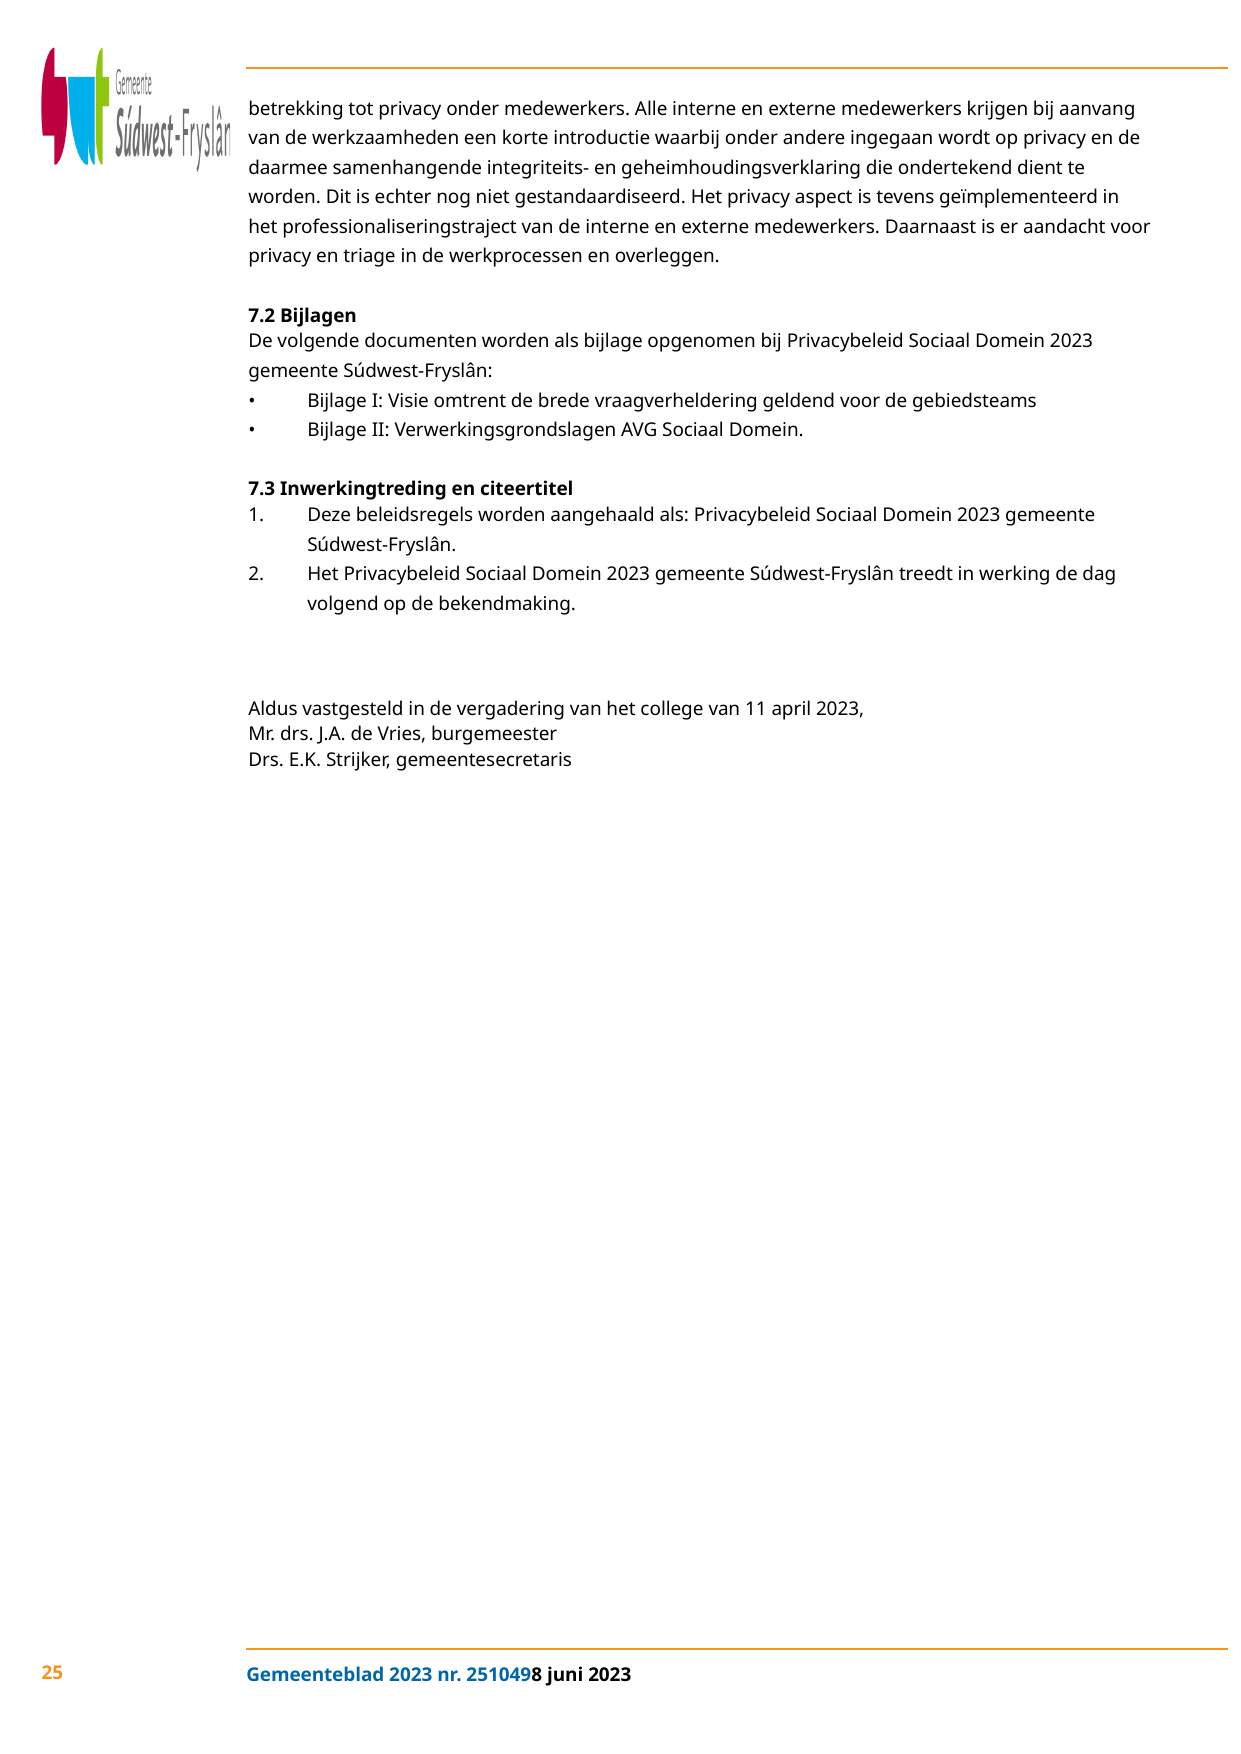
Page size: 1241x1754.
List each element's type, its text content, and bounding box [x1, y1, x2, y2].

text De volgende documenten worden als bijlage opgenomen bij Privacybeleid Sociaal Domein 2023 gemeente Súdwest-Fryslân: [248, 328, 1152, 383]
text Aldus vastgesteld in de vergadering van het college van 11 april 2023, [248, 695, 1152, 721]
text betrekking tot privacy onder medewerkers. Alle interne en externe medewerkers krijgen bij aanvang van de werkzaamheden een korte introductie waarbij onder andere ingegaan wordt op privacy en de daarmee samenhangende integriteits- en geheimhoudingsverklaring die ondertekend dient te worden. Dit is echter nog niet gestandaardiseerd. Het privacy aspect is tevens geïmplementeerd in het professionaliseringstraject van de interne en externe medewerkers. Daarnaast is er aandacht voor privacy en triage in de werkprocessen en overleggen. [248, 95, 1152, 268]
text 7.2 Bijlagen [248, 302, 1152, 328]
text 7.3 Inwerkingtreding en citeertitel [248, 476, 1152, 501]
picture [41, 47, 231, 172]
text Mr. drs. J.A. de Vries, burgemeester [248, 721, 1152, 746]
text Drs. E.K. Strijker, gemeentesecretaris [248, 746, 1152, 772]
list Bijlage II: Verwerkingsgrondslagen AVG Sociaal Domein. [248, 416, 1152, 442]
list Deze beleidsregels worden aangehaald als: Privacybeleid Sociaal Domein 2023 gemeente Súdwest-Fryslân. [248, 501, 1152, 557]
list Bijlage I: Visie omtrent de brede vraagverheldering geldend voor de gebiedsteams [248, 387, 1152, 412]
list Het Privacybeleid Sociaal Domein 2023 gemeente Súdwest-Fryslân treedt in werking de dag volgend op de bekendmaking. [248, 560, 1152, 616]
